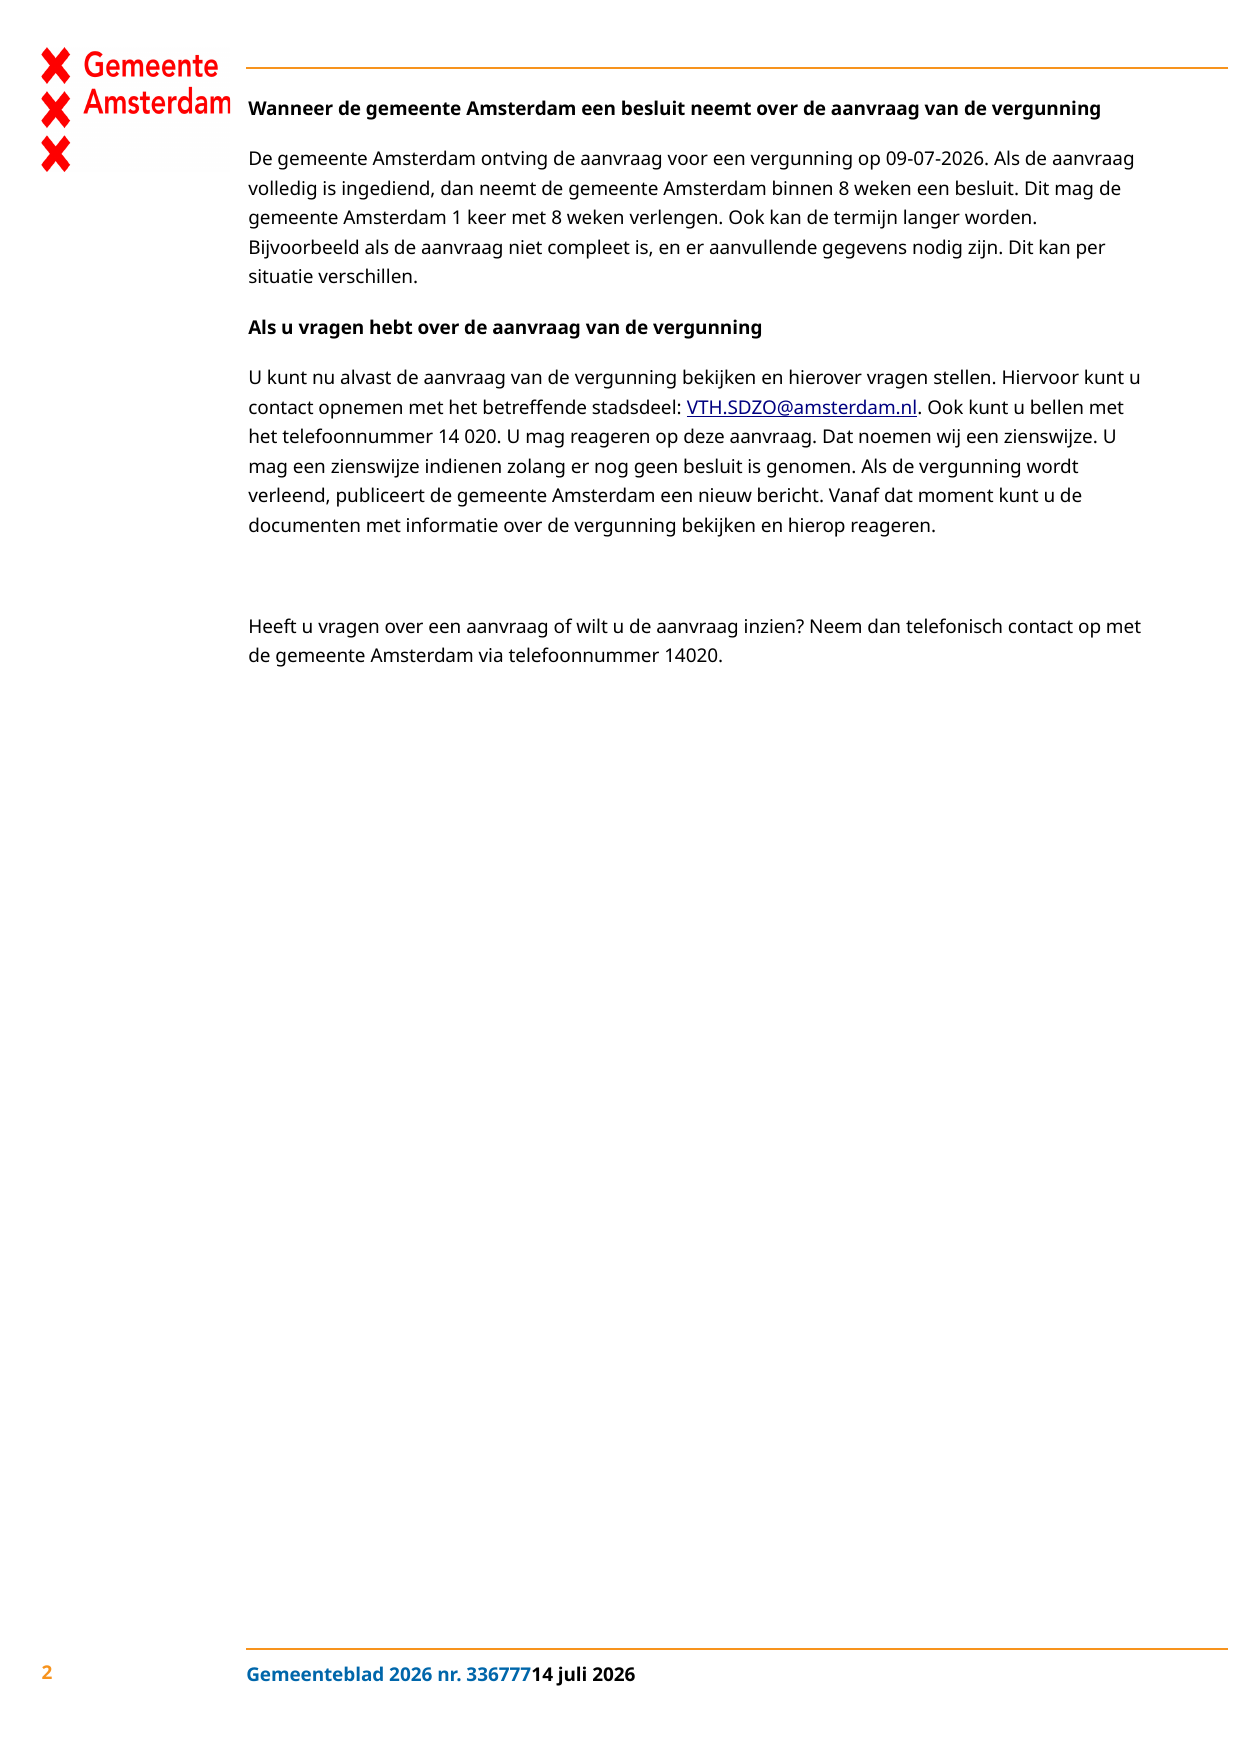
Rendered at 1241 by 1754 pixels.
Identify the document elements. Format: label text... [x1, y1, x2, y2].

text De gemeente Amsterdam ontving de aanvraag voor een vergunning op 09-07-2026. Als de aanvraag volledig is ingediend, dan neemt de gemeente Amsterdam binnen 8 weken een besluit. Dit mag de gemeente Amsterdam 1 keer met 8 weken verlengen. Ook kan de termijn langer worden. Bijvoorbeeld als de aanvraag niet compleet is, en er aanvullende gegevens nodig zijn. Dit kan per situatie verschillen. [248, 145, 1152, 289]
text Wanneer de gemeente Amsterdam een besluit neemt over de aanvraag van de vergunning [248, 95, 1152, 121]
text U kunt nu alvast de aanvraag van de vergunning bekijken en hierover vragen stellen. Hiervoor kunt u contact opnemen met het betreffende stadsdeel: VTH.SDZO@amsterdam.nl. Ook kunt u bellen met het telefoonnummer 14 020. U mag reageren op deze aanvraag. Dat noemen wij een zienswijze. U mag een zienswijze indienen zolang er nog geen besluit is genomen. Als de vergunning wordt verleend, publiceert de gemeente Amsterdam een nieuw bericht. Vanaf dat moment kunt u de documenten met informatie over de vergunning bekijken en hierop reageren. [248, 364, 1152, 538]
text Als u vragen hebt over de aanvraag van de vergunning [248, 314, 1152, 340]
text Heeft u vragen over een aanvraag of wilt u de aanvraag inzien? Neem dan telefonisch contact op met de gemeente Amsterdam via telefoonnummer 14020. [248, 613, 1152, 668]
picture [41, 47, 231, 172]
